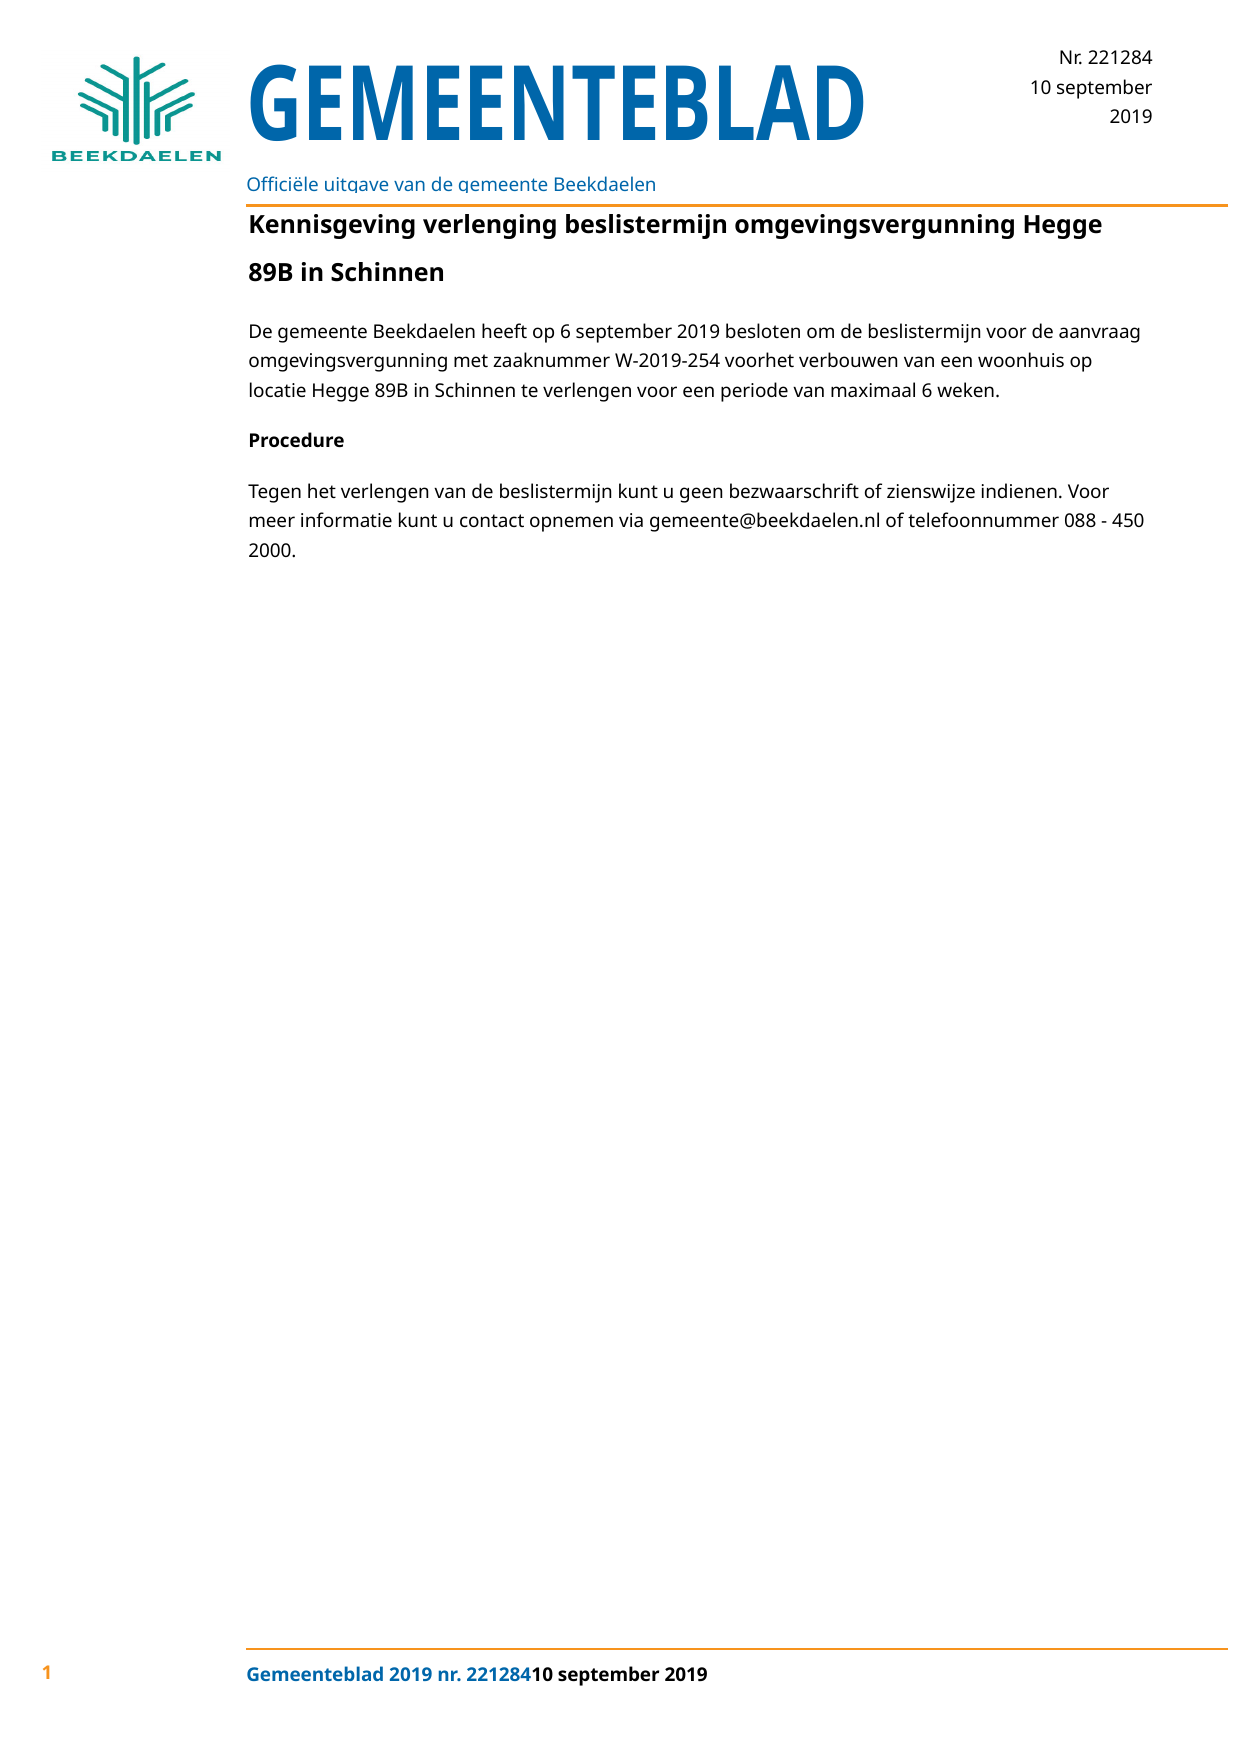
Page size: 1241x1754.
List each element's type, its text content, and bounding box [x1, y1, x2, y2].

text Kennisgeving verlenging beslistermijn omgevingsvergunning Hegge 89B in Schinnen [248, 207, 1152, 288]
picture [41, 47, 231, 172]
text Procedure [248, 427, 1152, 453]
text De gemeente Beekdaelen heeft op 6 september 2019 besloten om de beslistermijn voor de aanvraag omgevingsvergunning met zaaknummer W-2019-254 voorhet verbouwen van een woonhuis op locatie Hegge 89B in Schinnen te verlengen voor een periode van maximaal 6 weken. [248, 318, 1152, 403]
text Tegen het verlengen van de beslistermijn kunt u geen bezwaarschrift of zienswijze indienen. Voor meer informatie kunt u contact opnemen via gemeente@beekdaelen.nl of telefoonnummer 088 - 450 2000. [248, 478, 1152, 563]
